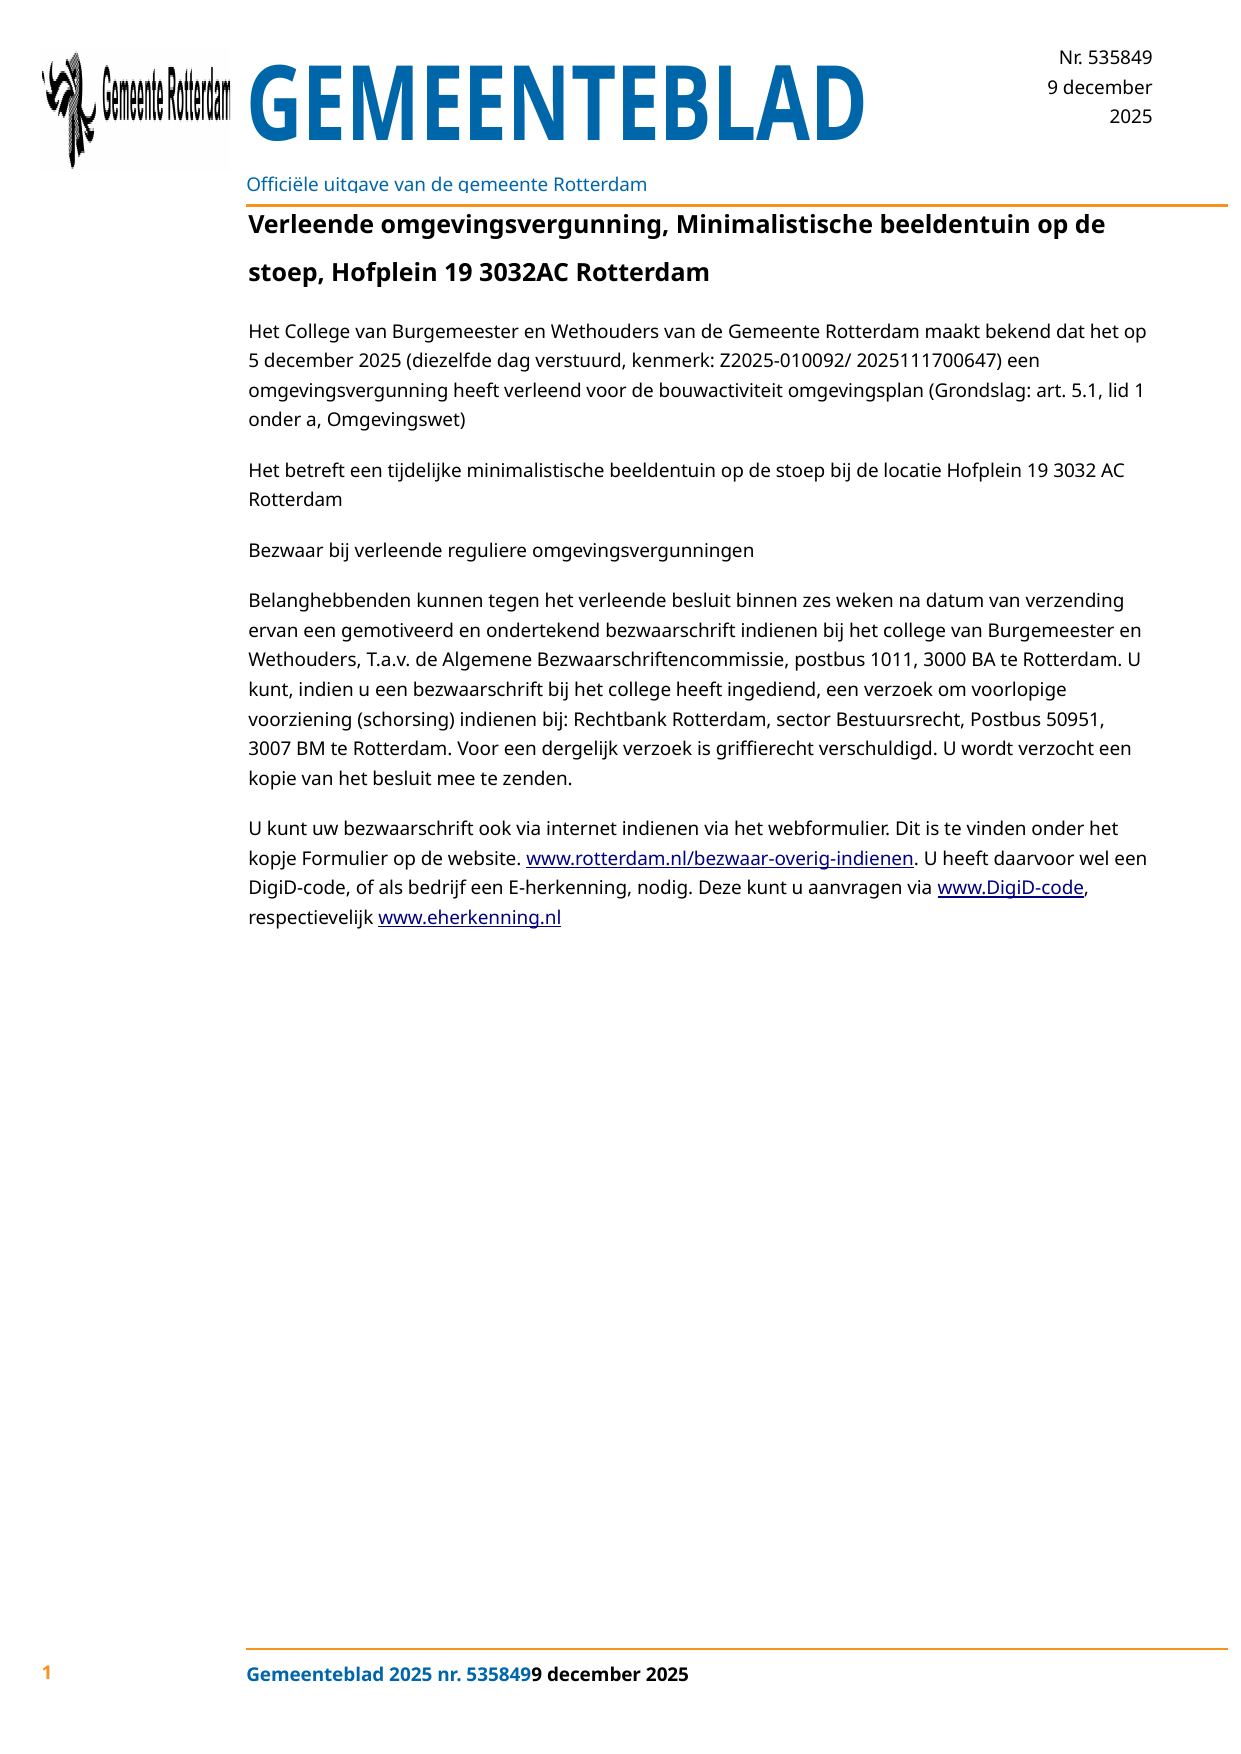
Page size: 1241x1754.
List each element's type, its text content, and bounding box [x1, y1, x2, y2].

text Het betreft een tijdelijke minimalistische beeldentuin op de stoep bij de locatie Hofplein 19 3032 AC Rotterdam [248, 457, 1152, 512]
picture [41, 47, 231, 172]
text Het College van Burgemeester en Wethouders van de Gemeente Rotterdam maakt bekend dat het op 5 december 2025 (diezelfde dag verstuurd, kenmerk: Z2025-010092/ 2025111700647) een omgevingsvergunning heeft verleend voor de bouwactiviteit omgevingsplan (Grondslag: art. 5.1, lid 1 onder a, Omgevingswet) [248, 318, 1152, 432]
text Bezwaar bij verleende reguliere omgevingsvergunningen [248, 537, 1152, 563]
text Verleende omgevingsvergunning, Minimalistische beeldentuin op de stoep, Hofplein 19 3032AC Rotterdam [248, 207, 1152, 288]
text Belanghebbenden kunnen tegen het verleende besluit binnen zes weken na datum van verzending ervan een gemotiveerd en ondertekend bezwaarschrift indienen bij het college van Burgemeester en Wethouders, T.a.v. de Algemene Bezwaarschriftencommissie, postbus 1011, 3000 BA te Rotterdam. U kunt, indien u een bezwaarschrift bij het college heeft ingediend, een verzoek om voorlopige voorziening (schorsing) indienen bij: Rechtbank Rotterdam, sector Bestuursrecht, Postbus 50951, 3007 BM te Rotterdam. Voor een dergelijk verzoek is griffierecht verschuldigd. U wordt verzocht een kopie van het besluit mee te zenden. [248, 587, 1152, 791]
text U kunt uw bezwaarschrift ook via internet indienen via het webformulier. Dit is te vinden onder het kopje Formulier op de website. www.rotterdam.nl/bezwaar-overig-indienen. U heeft daarvoor wel een DigiD-code, of als bedrijf een E-herkenning, nodig. Deze kunt u aanvragen via www.DigiD-code, respectievelijk www.eherkenning.nl [248, 815, 1152, 930]
